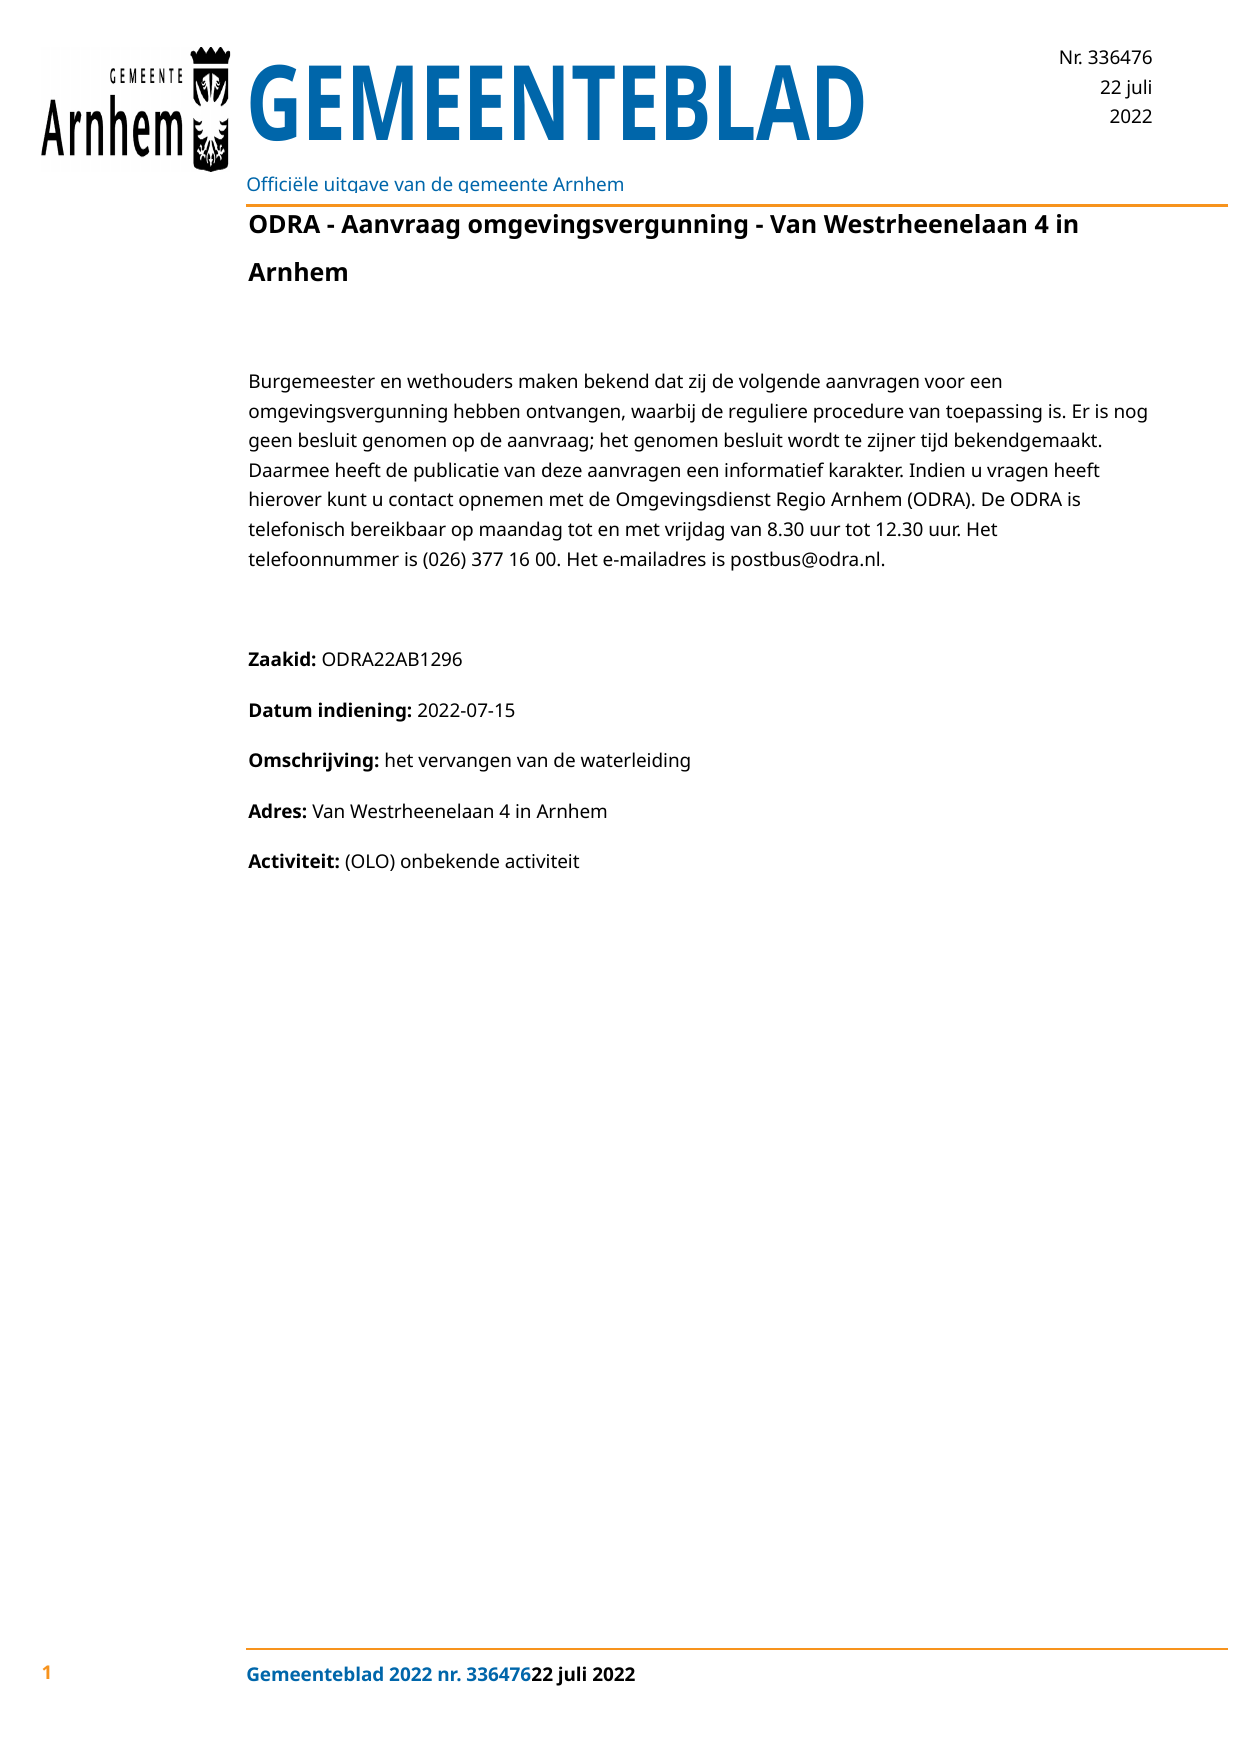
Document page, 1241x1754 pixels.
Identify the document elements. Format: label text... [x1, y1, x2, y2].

text Activiteit: (OLO) onbekende activiteit [248, 848, 1152, 874]
text Zaakid: ODRA22AB1296 [248, 647, 1152, 672]
picture [41, 47, 231, 172]
text Burgemeester en wethouders maken bekend dat zij de volgende aanvragen voor een omgevingsvergunning hebben ontvangen, waarbij de reguliere procedure van toepassing is. Er is nog geen besluit genomen op de aanvraag; het genomen besluit wordt te zijner tijd bekendgemaakt. Daarmee heeft de publicatie van deze aanvragen een informatief karakter. Indien u vragen heeft hierover kunt u contact opnemen met de Omgevingsdienst Regio Arnhem (ODRA). De ODRA is telefonisch bereikbaar op maandag tot en met vrijdag van 8.30 uur tot 12.30 uur. Het telefoonnummer is (026) 377 16 00. Het e-mailadres is postbus@odra.nl. [248, 368, 1152, 572]
text Omschrijving: het vervangen van de waterleiding [248, 747, 1152, 773]
text Adres: Van Westrheenelaan 4 in Arnhem [248, 798, 1152, 824]
text Datum indiening: 2022-07-15 [248, 697, 1152, 723]
text ODRA - Aanvraag omgevingsvergunning - Van Westrheenelaan 4 in Arnhem [248, 207, 1152, 288]
